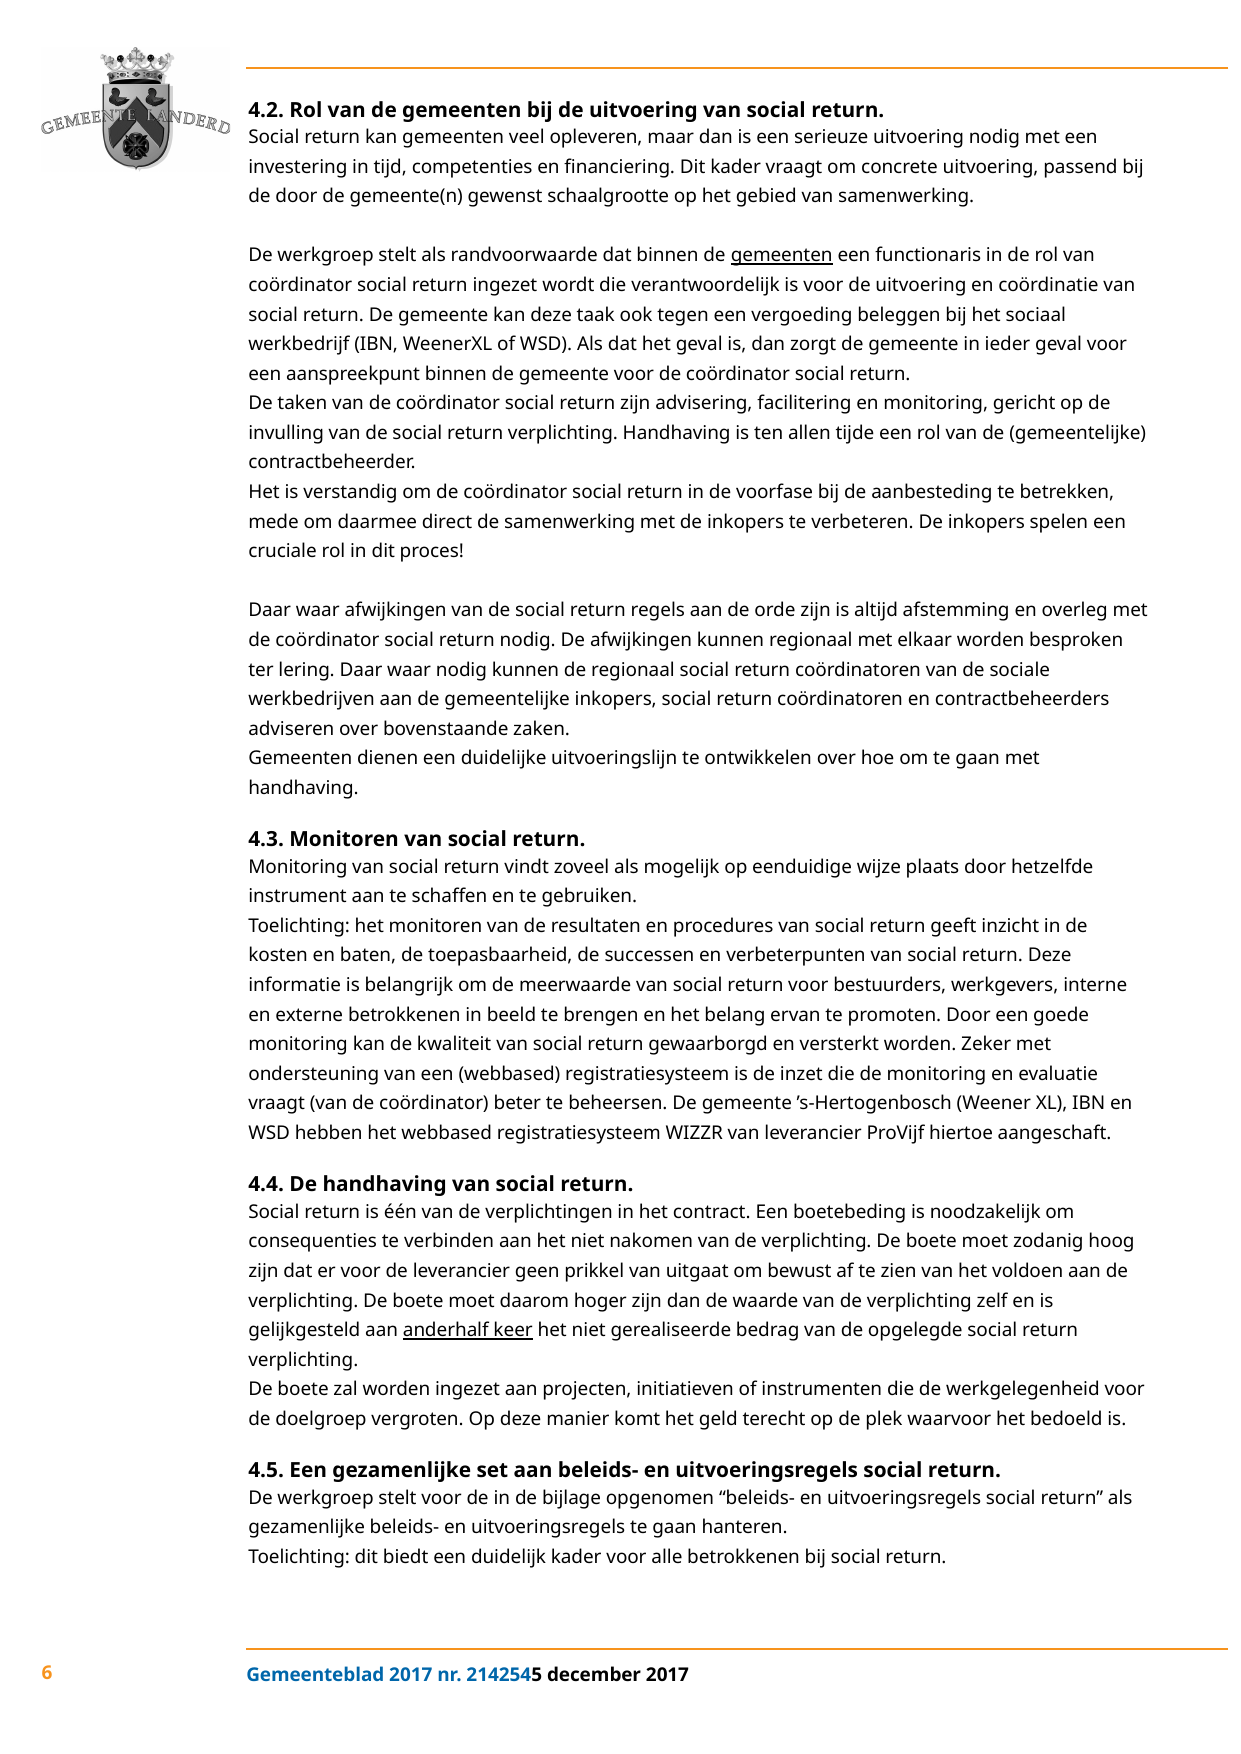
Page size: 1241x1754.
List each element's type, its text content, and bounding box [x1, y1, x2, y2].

text Het is verstandig om de coördinator social return in de voorfase bij de aanbesteding te betrekken, mede om daarmee direct de samenwerking met de inkopers te verbeteren. De inkopers spelen een cruciale rol in dit proces! [248, 478, 1152, 563]
text Daar waar afwijkingen van de social return regels aan de orde zijn is altijd afstemming en overleg met de coördinator social return nodig. De afwijkingen kunnen regionaal met elkaar worden besproken ter lering. Daar waar nodig kunnen de regionaal social return coördinatoren van de sociale werkbedrijven aan de gemeentelijke inkopers, social return coördinatoren en contractbeheerders adviseren over bovenstaande zaken. [248, 597, 1152, 741]
text De boete zal worden ingezet aan projecten, initiatieven of instrumenten die de werkgelegenheid voor de doelgroep vergroten. Op deze manier komt het geld terecht op de plek waarvoor het bedoeld is. [248, 1376, 1152, 1431]
text Monitoring van social return vindt zoveel als mogelijk op eenduidige wijze plaats door hetzelfde instrument aan te schaffen en te gebruiken. [248, 853, 1152, 908]
text Social return is één van de verplichtingen in het contract. Een boetebeding is noodzakelijk om consequenties te verbinden aan het niet nakomen van de verplichting. De boete moet zodanig hoog zijn dat er voor de leverancier geen prikkel van uitgaat om bewust af te zien van het voldoen aan de verplichting. De boete moet daarom hoger zijn dan de waarde van de verplichting zelf en is gelijkgesteld aan anderhalf keer het niet gerealiseerde bedrag van de opgelegde social return verplichting. [248, 1198, 1152, 1372]
text Social return kan gemeenten veel opleveren, maar dan is een serieuze uitvoering nodig met een investering in tijd, competenties en financiering. Dit kader vraagt om concrete uitvoering, passend bij de door de gemeente(n) gewenst schaalgrootte op het gebied van samenwerking. [248, 123, 1152, 208]
text 4.4. De handhaving van social return. [248, 1169, 1152, 1198]
text Toelichting: het monitoren van de resultaten en procedures van social return geeft inzicht in de kosten en baten, de toepasbaarheid, de successen en verbeterpunten van social return. Deze informatie is belangrijk om de meerwaarde van social return voor bestuurders, werkgevers, interne en externe betrokkenen in beeld te brengen en het belang ervan te promoten. Door een goede monitoring kan de kwaliteit van social return gewaarborgd en versterkt worden. Zeker met ondersteuning van een (webbased) registratiesysteem is de inzet die de monitoring en evaluatie vraagt (van de coördinator) beter te beheersen. De gemeente ’s-Hertogenbosch (Weener XL), IBN en WSD hebben het webbased registratiesysteem WIZZR van leverancier ProVijf hiertoe aangeschaft. [248, 912, 1152, 1145]
text Gemeenten dienen een duidelijke uitvoeringslijn te ontwikkelen over hoe om te gaan met handhaving. [248, 744, 1152, 800]
text De werkgroep stelt als randvoorwaarde dat binnen de gemeenten een functionaris in de rol van coördinator social return ingezet wordt die verantwoordelijk is voor de uitvoering en coördinatie van social return. De gemeente kan deze taak ook tegen een vergoeding beleggen bij het sociaal werkbedrijf (IBN, WeenerXL of WSD). Als dat het geval is, dan zorgt de gemeente in ieder geval voor een aanspreekpunt binnen de gemeente voor de coördinator social return. [248, 242, 1152, 386]
text 4.3. Monitoren van social return. [248, 824, 1152, 853]
text De werkgroep stelt voor de in de bijlage opgenomen “beleids- en uitvoeringsregels social return” als gezamenlijke beleids- en uitvoeringsregels te gaan hanteren. [248, 1484, 1152, 1539]
picture [41, 47, 231, 172]
text 4.5. Een gezamenlijke set aan beleids- en uitvoeringsregels social return. [248, 1456, 1152, 1484]
text 4.2. Rol van de gemeenten bij de uitvoering van social return. [248, 95, 1152, 123]
text De taken van de coördinator social return zijn advisering, facilitering en monitoring, gericht op de invulling van de social return verplichting. Handhaving is ten allen tijde een rol van de (gemeentelijke) contractbeheerder. [248, 389, 1152, 474]
text Toelichting: dit biedt een duidelijk kader voor alle betrokkenen bij social return. [248, 1543, 1152, 1569]
